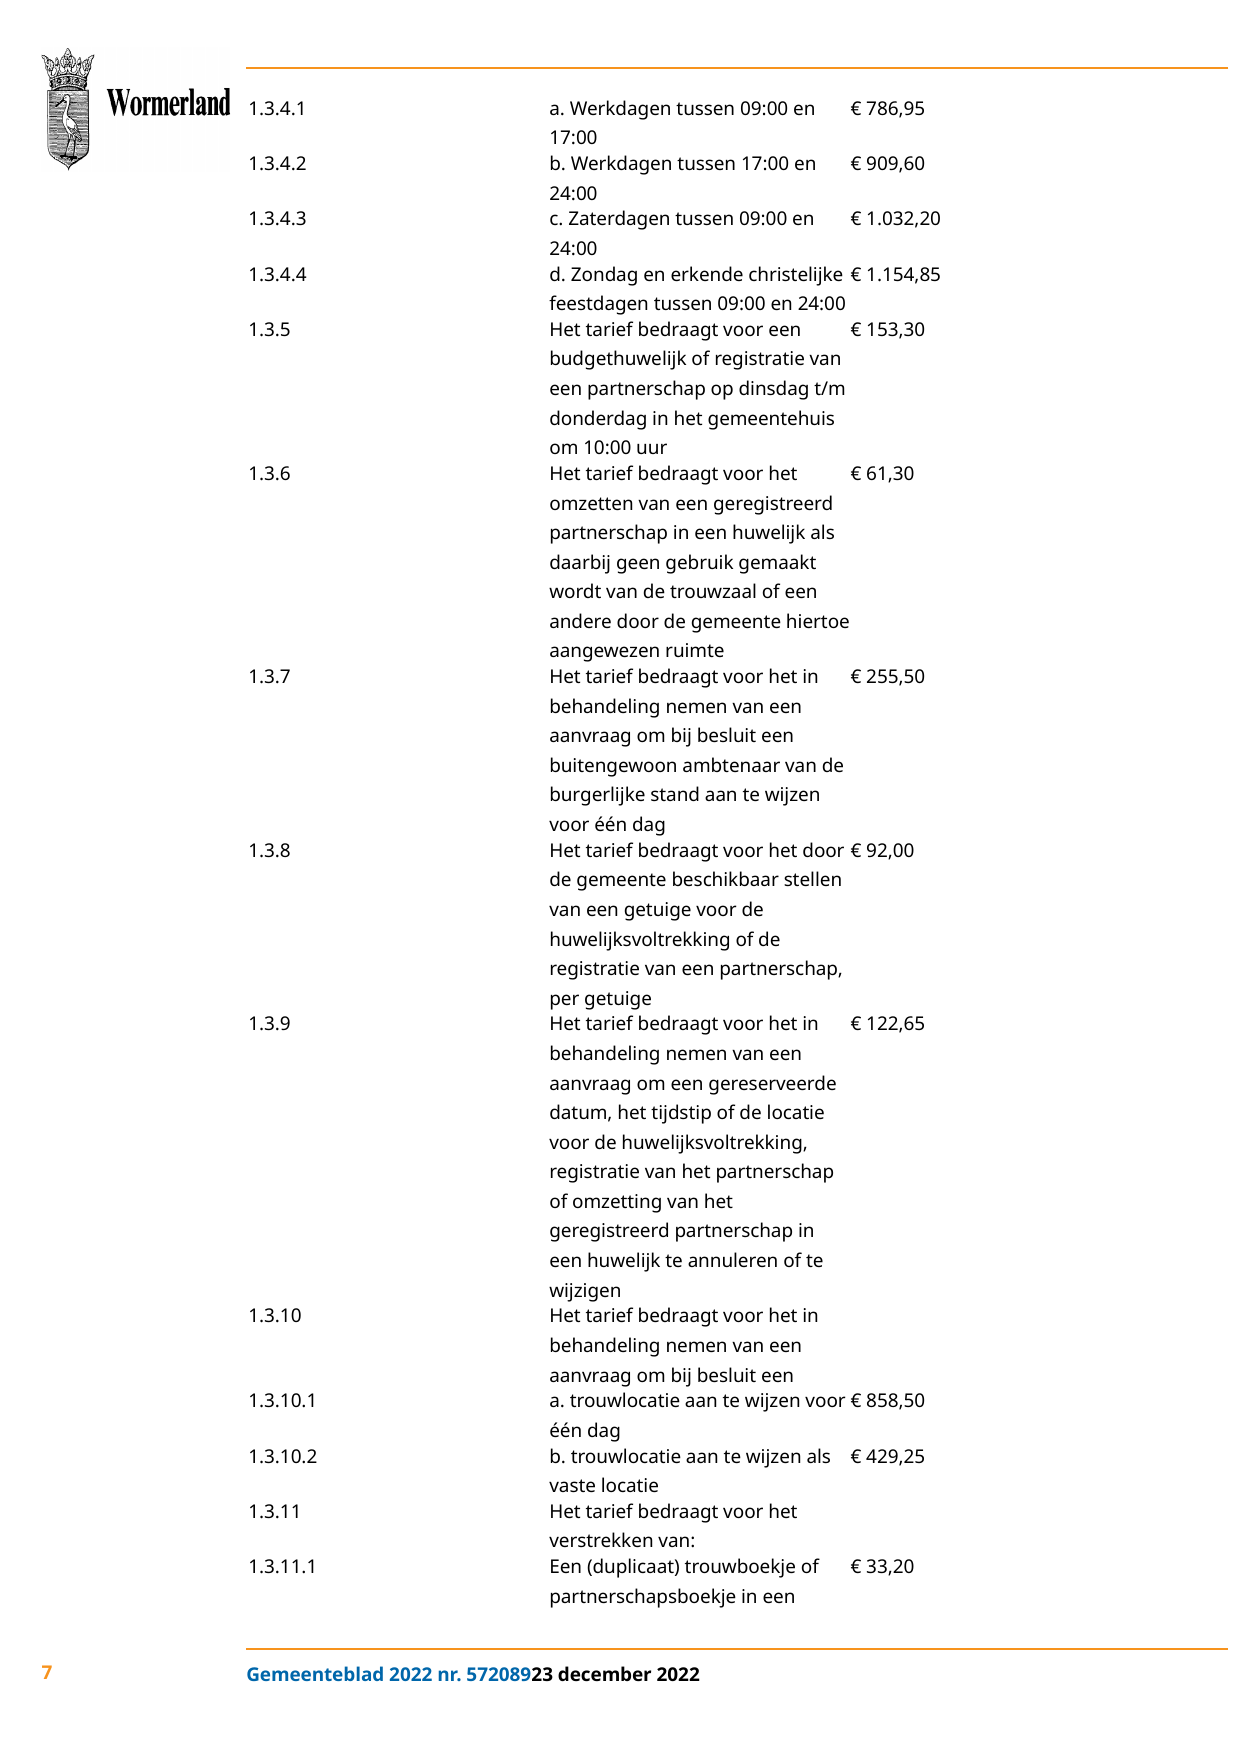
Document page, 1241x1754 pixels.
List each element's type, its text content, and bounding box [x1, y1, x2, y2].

table_cell € 1.154,85 [850, 261, 1152, 316]
table_cell 1.3.10.1 [248, 1388, 549, 1443]
table_cell c. Zaterdagen tussen 09:00 en 24:00 [549, 205, 850, 261]
table_cell [850, 1303, 1152, 1387]
table_cell 1.3.8 [248, 837, 549, 1011]
table_cell Het tarief bedraagt voor het in behandeling nemen van een aanvraag om bij besluit een buitengewoon ambtenaar van de burgerlijke stand aan te wijzen voor één dag [549, 663, 850, 837]
table_cell € 33,20 [850, 1554, 1152, 1609]
table_cell Het tarief bedraagt voor een budgethuwelijk of registratie van een partnerschap op dinsdag t/m donderdag in het gemeentehuis om 10:00 uur [549, 316, 850, 460]
table_cell Het tarief bedraagt voor het omzetten van een geregistreerd partnerschap in een huwelijk als daarbij geen gebruik gemaakt wordt van de trouwzaal of een andere door de gemeente hiertoe aangewezen ruimte [549, 460, 850, 663]
table_cell Een (duplicaat) trouwboekje of partnerschapsboekje in een [549, 1554, 850, 1609]
table_cell € 1.032,20 [850, 205, 1152, 261]
table_cell 1.3.10 [248, 1303, 549, 1387]
table_cell d. Zondag en erkende christelijke feestdagen tussen 09:00 en 24:00 [549, 261, 850, 316]
table_cell [850, 1498, 1152, 1553]
table_cell € 61,30 [850, 460, 1152, 663]
table_cell 1.3.4.3 [248, 205, 549, 261]
table_cell Het tarief bedraagt voor het door de gemeente beschikbaar stellen van een getuige voor de huwelijksvoltrekking of de registratie van een partnerschap, per getuige [549, 837, 850, 1011]
table_cell a. Werkdagen tussen 09:00 en 17:00 [549, 95, 850, 150]
table_cell 1.3.5 [248, 316, 549, 460]
table_cell Het tarief bedraagt voor het in behandeling nemen van een aanvraag om een gereserveerde datum, het tijdstip of de locatie voor de huwelijksvoltrekking, registratie van het partnerschap of omzetting van het geregistreerd partnerschap in een huwelijk te annuleren of te wijzigen [549, 1011, 850, 1303]
table_cell Het tarief bedraagt voor het verstrekken van: [549, 1498, 850, 1553]
table_cell 1.3.10.2 [248, 1443, 549, 1498]
table_cell b. trouwlocatie aan te wijzen als vaste locatie [549, 1443, 850, 1498]
table_cell € 786,95 [850, 95, 1152, 150]
table_cell 1.3.11 [248, 1498, 549, 1553]
table_cell 1.3.6 [248, 460, 549, 663]
table_cell b. Werkdagen tussen 17:00 en 24:00 [549, 150, 850, 205]
table_cell € 429,25 [850, 1443, 1152, 1498]
table_cell 1.3.7 [248, 663, 549, 837]
table_cell a. trouwlocatie aan te wijzen voor één dag [549, 1388, 850, 1443]
table_cell 1.3.4.2 [248, 150, 549, 205]
picture [41, 47, 231, 172]
table_cell € 909,60 [850, 150, 1152, 205]
table_cell € 858,50 [850, 1388, 1152, 1443]
table_cell € 92,00 [850, 837, 1152, 1011]
table_cell € 153,30 [850, 316, 1152, 460]
table_cell 1.3.4.4 [248, 261, 549, 316]
table_cell 1.3.11.1 [248, 1554, 549, 1609]
table_cell € 255,50 [850, 663, 1152, 837]
table_cell Het tarief bedraagt voor het in behandeling nemen van een aanvraag om bij besluit een [549, 1303, 850, 1387]
table_cell 1.3.9 [248, 1011, 549, 1303]
table_cell 1.3.4.1 [248, 95, 549, 150]
table_cell € 122,65 [850, 1011, 1152, 1303]
